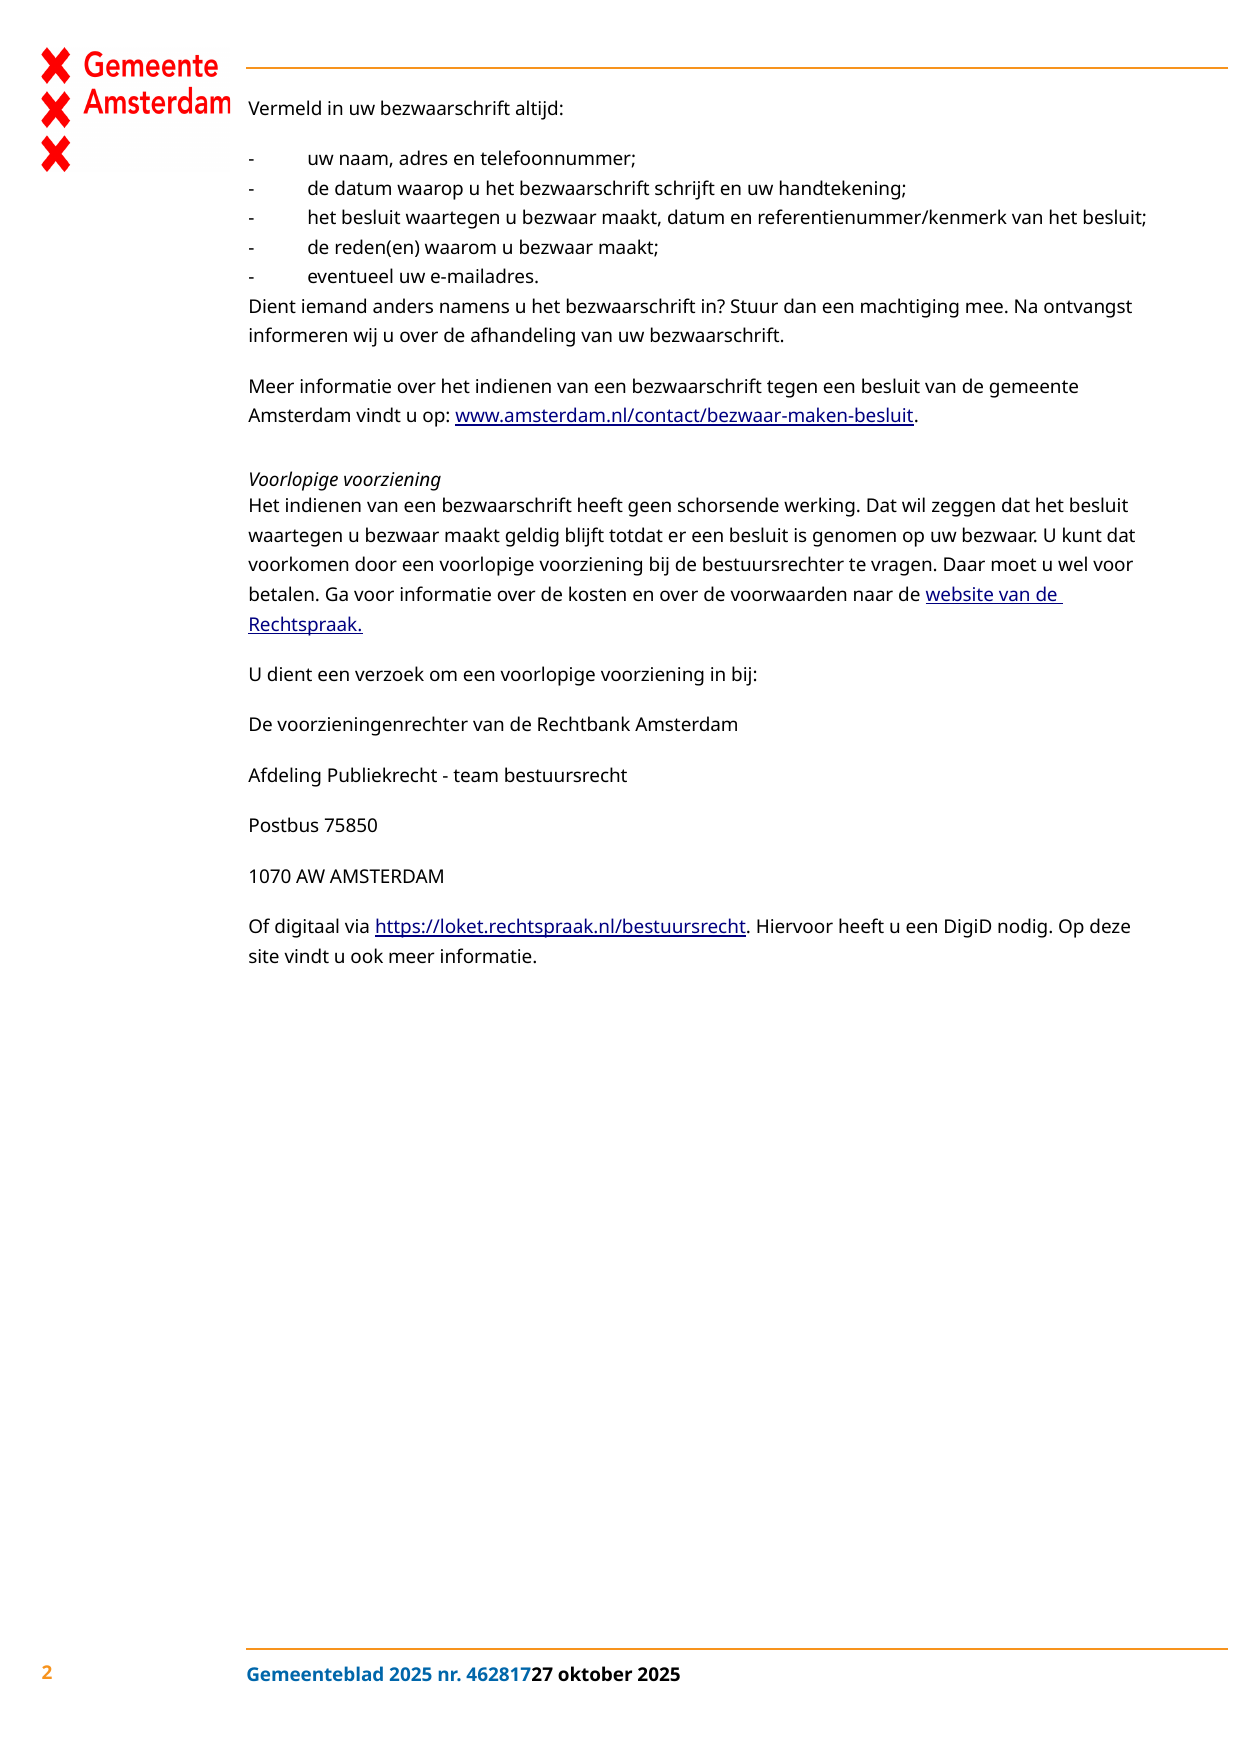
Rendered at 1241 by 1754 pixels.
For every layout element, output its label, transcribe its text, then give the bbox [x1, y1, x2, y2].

picture [41, 47, 231, 172]
text Afdeling Publiekrecht - team bestuursrecht [248, 762, 1152, 788]
list het besluit waartegen u bezwaar maakt, datum en referentienummer/kenmerk van het besluit; [248, 204, 1152, 230]
text Postbus 75850 [248, 812, 1152, 838]
list de reden(en) waarom u bezwaar maakt; [248, 234, 1152, 260]
text Of digitaal via https://loket.rechtspraak.nl/bestuursrecht. Hiervoor heeft u een DigiD nodig. Op deze site vindt u ook meer informatie. [248, 913, 1152, 968]
text U dient een verzoek om een voorlopige voorziening in bij: [248, 661, 1152, 687]
text 1070 AW AMSTERDAM [248, 863, 1152, 888]
text Meer informatie over het indienen van een bezwaarschrift tegen een besluit van de gemeente Amsterdam vindt u op: www.amsterdam.nl/contact/bezwaar-maken-besluit. [248, 373, 1152, 428]
list de datum waarop u het bezwaarschrift schrijft en uw handtekening; [248, 175, 1152, 201]
text Dient iemand anders namens u het bezwaarschrift in? Stuur dan een machtiging mee. Na ontvangst informeren wij u over de afhandeling van uw bezwaarschrift. [248, 293, 1152, 348]
text Voorlopige voorziening [248, 467, 1152, 492]
text Vermeld in uw bezwaarschrift altijd: [248, 95, 1152, 121]
list eventueel uw e-mailadres. [248, 263, 1152, 289]
text Het indienen van een bezwaarschrift heeft geen schorsende werking. Dat wil zeggen dat het besluit waartegen u bezwaar maakt geldig blijft totdat er een besluit is genomen op uw bezwaar. U kunt dat voorkomen door een voorlopige voorziening bij de bestuursrechter te vragen. Daar moet u wel voor betalen. Ga voor informatie over de kosten en over de voorwaarden naar de website van de Rechtspraak. [248, 492, 1152, 636]
list uw naam, adres en telefoonnummer; [248, 145, 1152, 171]
text De voorzieningenrechter van de Rechtbank Amsterdam [248, 712, 1152, 737]
